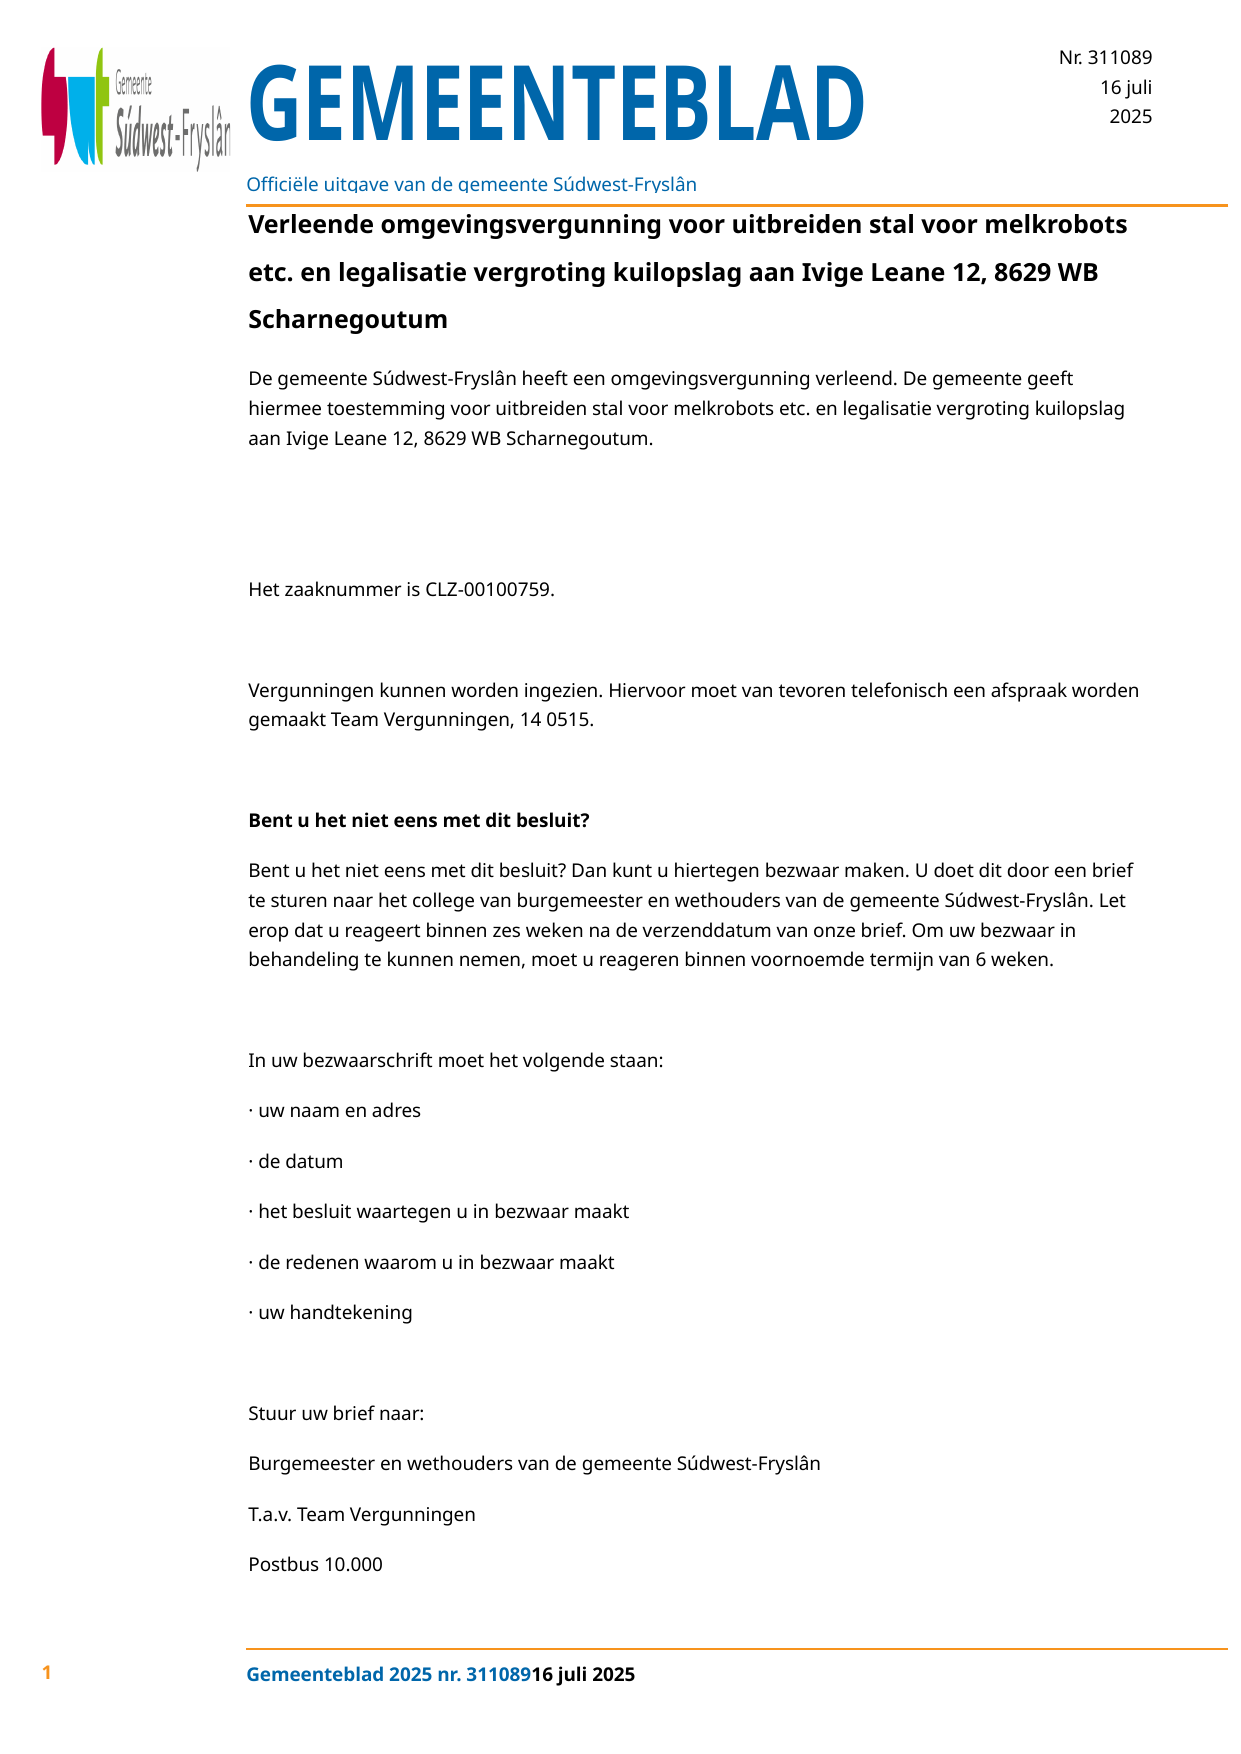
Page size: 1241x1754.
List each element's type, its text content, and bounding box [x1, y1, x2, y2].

text · uw handtekening [248, 1299, 1152, 1325]
text · de datum [248, 1148, 1152, 1174]
text T.a.v. Team Vergunningen [248, 1501, 1152, 1527]
text Postbus 10.000 [248, 1551, 1152, 1577]
text Vergunningen kunnen worden ingezien. Hiervoor moet van tevoren telefonisch een afspraak worden gemaakt Team Vergunningen, 14 0515. [248, 677, 1152, 732]
picture [41, 47, 231, 172]
text Bent u het niet eens met dit besluit? [248, 807, 1152, 833]
text Verleende omgevingsvergunning voor uitbreiden stal voor melkrobots etc. en legalisatie vergroting kuilopslag aan Ivige Leane 12, 8629 WB Scharnegoutum [248, 207, 1152, 336]
text · het besluit waartegen u in bezwaar maakt [248, 1198, 1152, 1224]
text Het zaaknummer is CLZ-00100759. [248, 576, 1152, 602]
text · uw naam en adres [248, 1098, 1152, 1123]
text In uw bezwaarschrift moet het volgende staan: [248, 1047, 1152, 1073]
text Stuur uw brief naar: [248, 1400, 1152, 1426]
text Burgemeester en wethouders van de gemeente Súdwest-Fryslân [248, 1451, 1152, 1476]
text · de redenen waarom u in bezwaar maakt [248, 1249, 1152, 1274]
text Bent u het niet eens met dit besluit? Dan kunt u hiertegen bezwaar maken. U doet dit door een brief te sturen naar het college van burgemeester en wethouders van de gemeente Súdwest-Fryslân. Let erop dat u reageert binnen zes weken na de verzenddatum van onze brief. Om uw bezwaar in behandeling te kunnen nemen, moet u reageren binnen voornoemde termijn van 6 weken. [248, 858, 1152, 972]
text De gemeente Súdwest-Fryslân heeft een omgevingsvergunning verleend. De gemeente geeft hiermee toestemming voor uitbreiden stal voor melkrobots etc. en legalisatie vergroting kuilopslag aan Ivige Leane 12, 8629 WB Scharnegoutum. [248, 366, 1152, 450]
